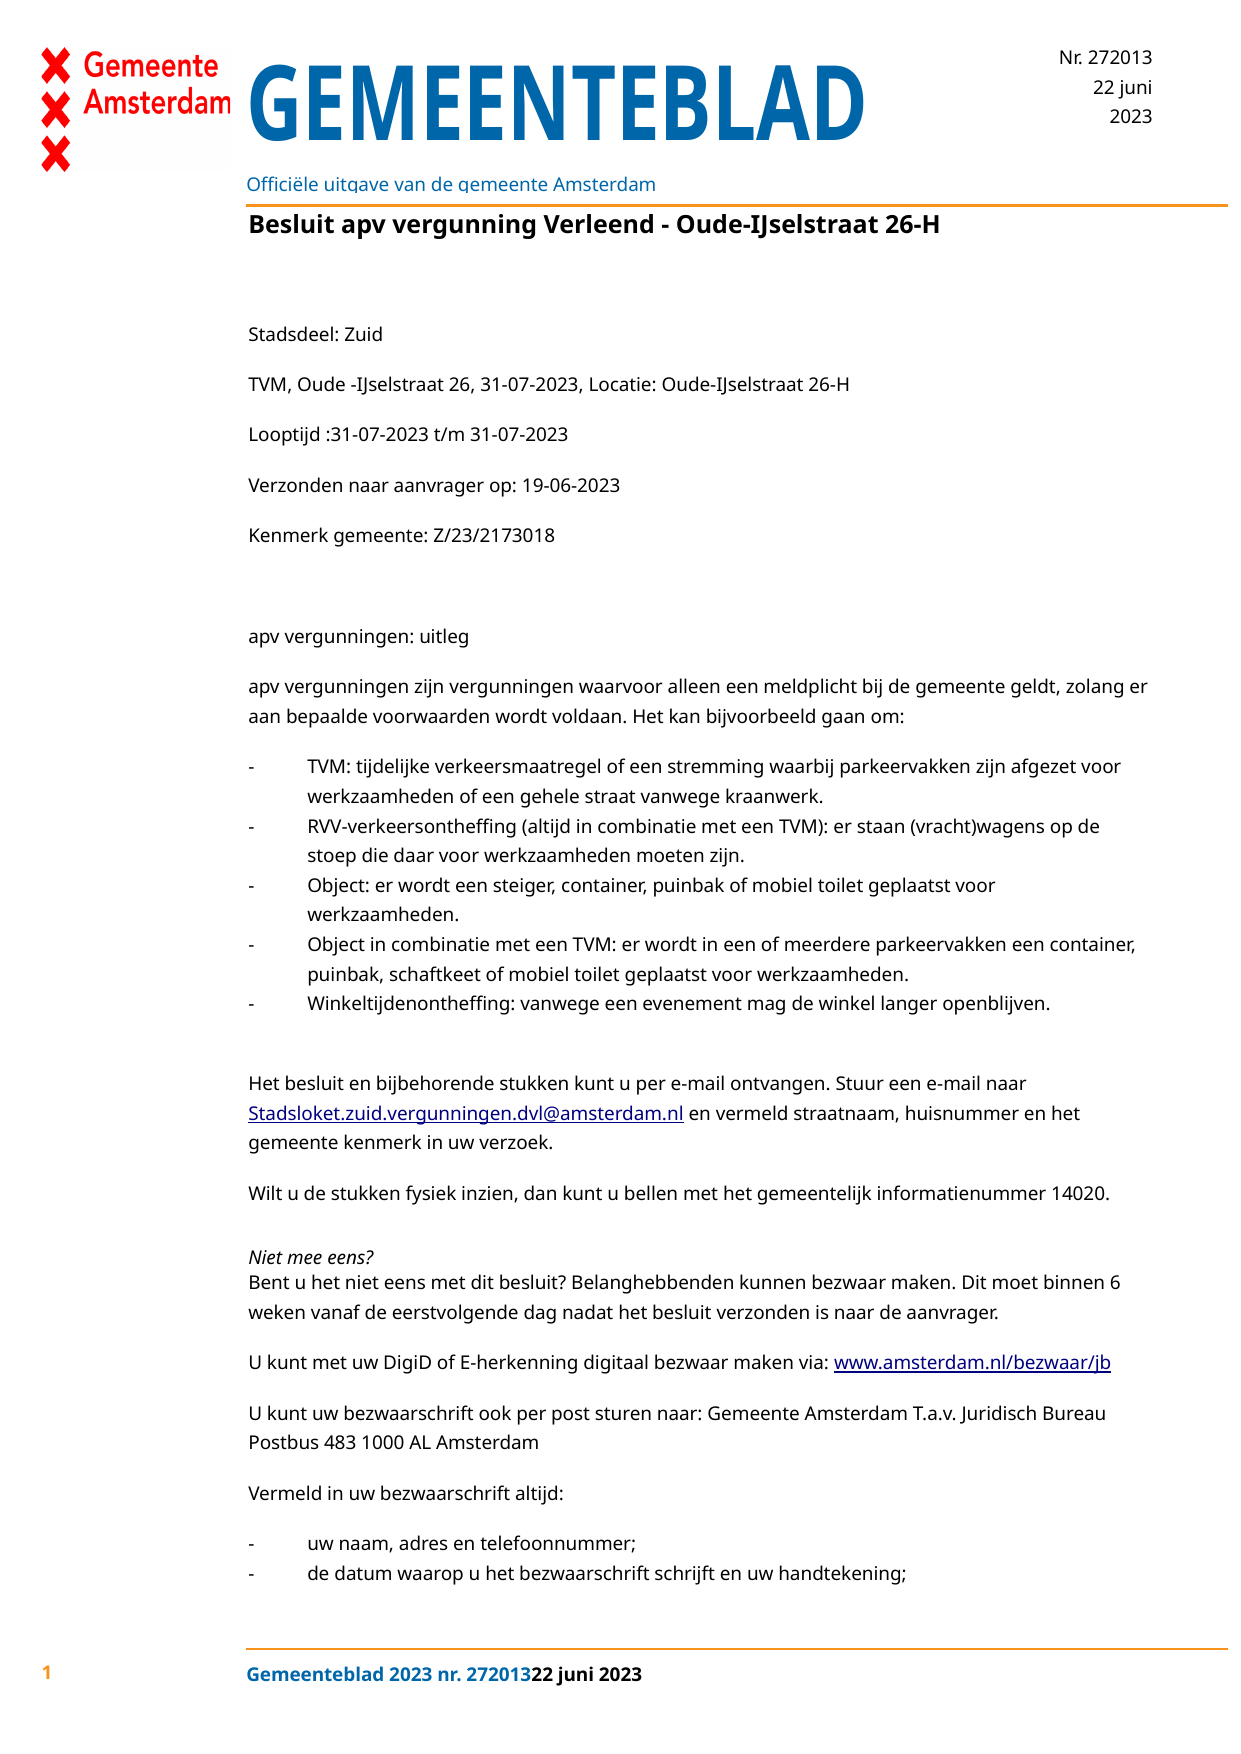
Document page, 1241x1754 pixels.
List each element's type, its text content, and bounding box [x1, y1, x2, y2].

text Wilt u de stukken fysiek inzien, dan kunt u bellen met het gemeentelijk informatienummer 14020. [248, 1180, 1152, 1206]
list RVV-verkeersontheffing (altijd in combinatie met een TVM): er staan (vracht)wagens op de stoep die daar voor werkzaamheden moeten zijn. [248, 813, 1152, 868]
list de datum waarop u het bezwaarschrift schrijft en uw handtekening; [248, 1560, 1152, 1586]
text U kunt met uw DigiD of E-herkenning digitaal bezwaar maken via: www.amsterdam.nl/bezwaar/jb [248, 1349, 1152, 1375]
list Object: er wordt een steiger, container, puinbak of mobiel toilet geplaatst voor werkzaamheden. [248, 872, 1152, 927]
text Vermeld in uw bezwaarschrift altijd: [248, 1480, 1152, 1506]
text apv vergunningen zijn vergunningen waarvoor alleen een meldplicht bij de gemeente geldt, zolang er aan bepaalde voorwaarden wordt voldaan. Het kan bijvoorbeeld gaan om: [248, 674, 1152, 729]
text Stadsdeel: Zuid [248, 321, 1152, 346]
picture [41, 47, 231, 172]
text TVM, Oude -IJselstraat 26, 31-07-2023, Locatie: Oude-IJselstraat 26-H [248, 371, 1152, 397]
text Looptijd :31-07-2023 t/m 31-07-2023 [248, 422, 1152, 447]
text Niet mee eens? [248, 1244, 1152, 1269]
text Bent u het niet eens met dit besluit? Belanghebbenden kunnen bezwaar maken. Dit moet binnen 6 weken vanaf de eerstvolgende dag nadat het besluit verzonden is naar de aanvrager. [248, 1269, 1152, 1325]
list uw naam, adres en telefoonnummer; [248, 1530, 1152, 1556]
text Verzonden naar aanvrager op: 19-06-2023 [248, 472, 1152, 498]
list TVM: tijdelijke verkeersmaatregel of een stremming waarbij parkeervakken zijn afgezet voor werkzaamheden of een gehele straat vanwege kraanwerk. [248, 754, 1152, 809]
text Besluit apv vergunning Verleend - Oude-IJselstraat 26-H [248, 207, 1152, 241]
text Het besluit en bijbehorende stukken kunt u per e-mail ontvangen. Stuur een e-mail naar Stadsloket.zuid.vergunningen.dvl@amsterdam.nl en vermeld straatnaam, huisnummer en het gemeente kenmerk in uw verzoek. [248, 1070, 1152, 1155]
list Object in combinatie met een TVM: er wordt in een of meerdere parkeervakken een container, puinbak, schaftkeet of mobiel toilet geplaatst voor werkzaamheden. [248, 931, 1152, 986]
text apv vergunningen: uitleg [248, 623, 1152, 649]
text U kunt uw bezwaarschrift ook per post sturen naar: Gemeente Amsterdam T.a.v. Juridisch Bureau Postbus 483 1000 AL Amsterdam [248, 1400, 1152, 1455]
list Winkeltijdenontheffing: vanwege een evenement mag de winkel langer openblijven. [248, 990, 1152, 1016]
text Kenmerk gemeente: Z/23/2173018 [248, 522, 1152, 548]
